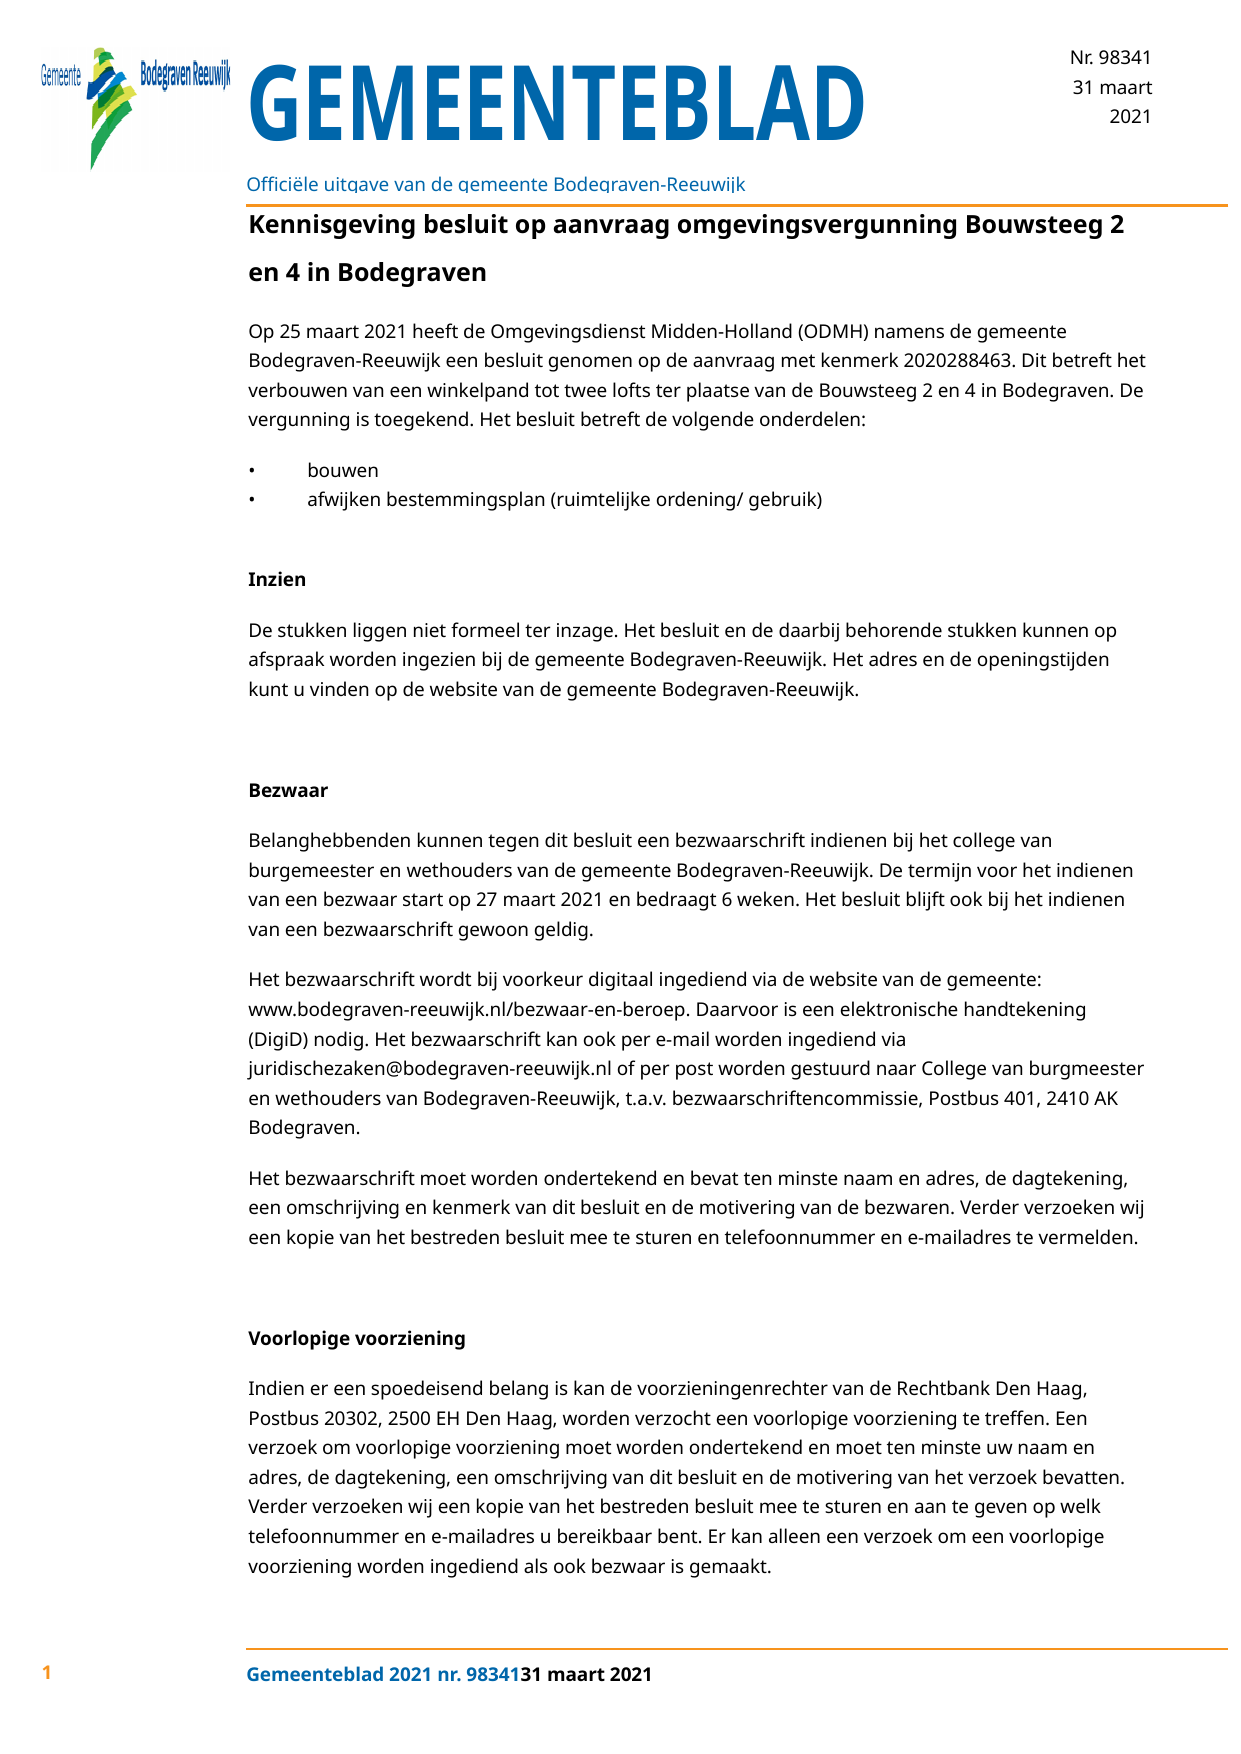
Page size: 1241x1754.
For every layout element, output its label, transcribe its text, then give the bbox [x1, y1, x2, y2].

text De stukken liggen niet formeel ter inzage. Het besluit en de daarbij behorende stukken kunnen op afspraak worden ingezien bij de gemeente Bodegraven-Reeuwijk. Het adres en de openingstijden kunt u vinden op de website van de gemeente Bodegraven-Reeuwijk. [248, 617, 1152, 702]
text Indien er een spoedeisend belang is kan de voorzieningenrechter van de Rechtbank Den Haag, Postbus 20302, 2500 EH Den Haag, worden verzocht een voorlopige voorziening te treffen. Een verzoek om voorlopige voorziening moet worden ondertekend en moet ten minste uw naam en adres, de dagtekening, een omschrijving van dit besluit en de motivering van het verzoek bevatten. Verder verzoeken wij een kopie van het bestreden besluit mee te sturen en aan te geven op welk telefoonnummer en e-mailadres u bereikbaar bent. Er kan alleen een verzoek om een voorlopige voorziening worden ingediend als ook bezwaar is gemaakt. [248, 1375, 1152, 1579]
list afwijken bestemmingsplan (ruimtelijke ordening/ gebruik) [248, 487, 1152, 512]
text Voorlopige voorziening [248, 1325, 1152, 1351]
picture [41, 47, 231, 172]
list bouwen [248, 457, 1152, 483]
text Belanghebbenden kunnen tegen dit besluit een bezwaarschrift indienen bij het college van burgemeester en wethouders van de gemeente Bodegraven-Reeuwijk. De termijn voor het indienen van een bezwaar start op 27 maart 2021 en bedraagt 6 weken. Het besluit blijft ook bij het indienen van een bezwaarschrift gewoon geldig. [248, 827, 1152, 942]
text Kennisgeving besluit op aanvraag omgevingsvergunning Bouwsteeg 2 en 4 in Bodegraven [248, 207, 1152, 288]
text Het bezwaarschrift moet worden ondertekend en bevat ten minste naam en adres, de dagtekening, een omschrijving en kenmerk van dit besluit en de motivering van de bezwaren. Verder verzoeken wij een kopie van het bestreden besluit mee te sturen en telefoonnummer en e-mailadres te vermelden. [248, 1165, 1152, 1250]
text Inzien [248, 567, 1152, 592]
text Het bezwaarschrift wordt bij voorkeur digitaal ingediend via de website van de gemeente: www.bodegraven-reeuwijk.nl/bezwaar-en-beroep. Daarvoor is een elektronische handtekening (DigiD) nodig. Het bezwaarschrift kan ook per e-mail worden ingediend via juridischezaken@bodegraven-reeuwijk.nl of per post worden gestuurd naar College van burgmeester en wethouders van Bodegraven-Reeuwijk, t.a.v. bezwaarschriftencommissie, Postbus 401, 2410 AK Bodegraven. [248, 967, 1152, 1140]
text Op 25 maart 2021 heeft de Omgevingsdienst Midden-Holland (ODMH) namens de gemeente Bodegraven-Reeuwijk een besluit genomen op de aanvraag met kenmerk 2020288463. Dit betreft het verbouwen van een winkelpand tot twee lofts ter plaatse van de Bouwsteeg 2 en 4 in Bodegraven. De vergunning is toegekend. Het besluit betreft de volgende onderdelen: [248, 318, 1152, 432]
text Bezwaar [248, 777, 1152, 803]
